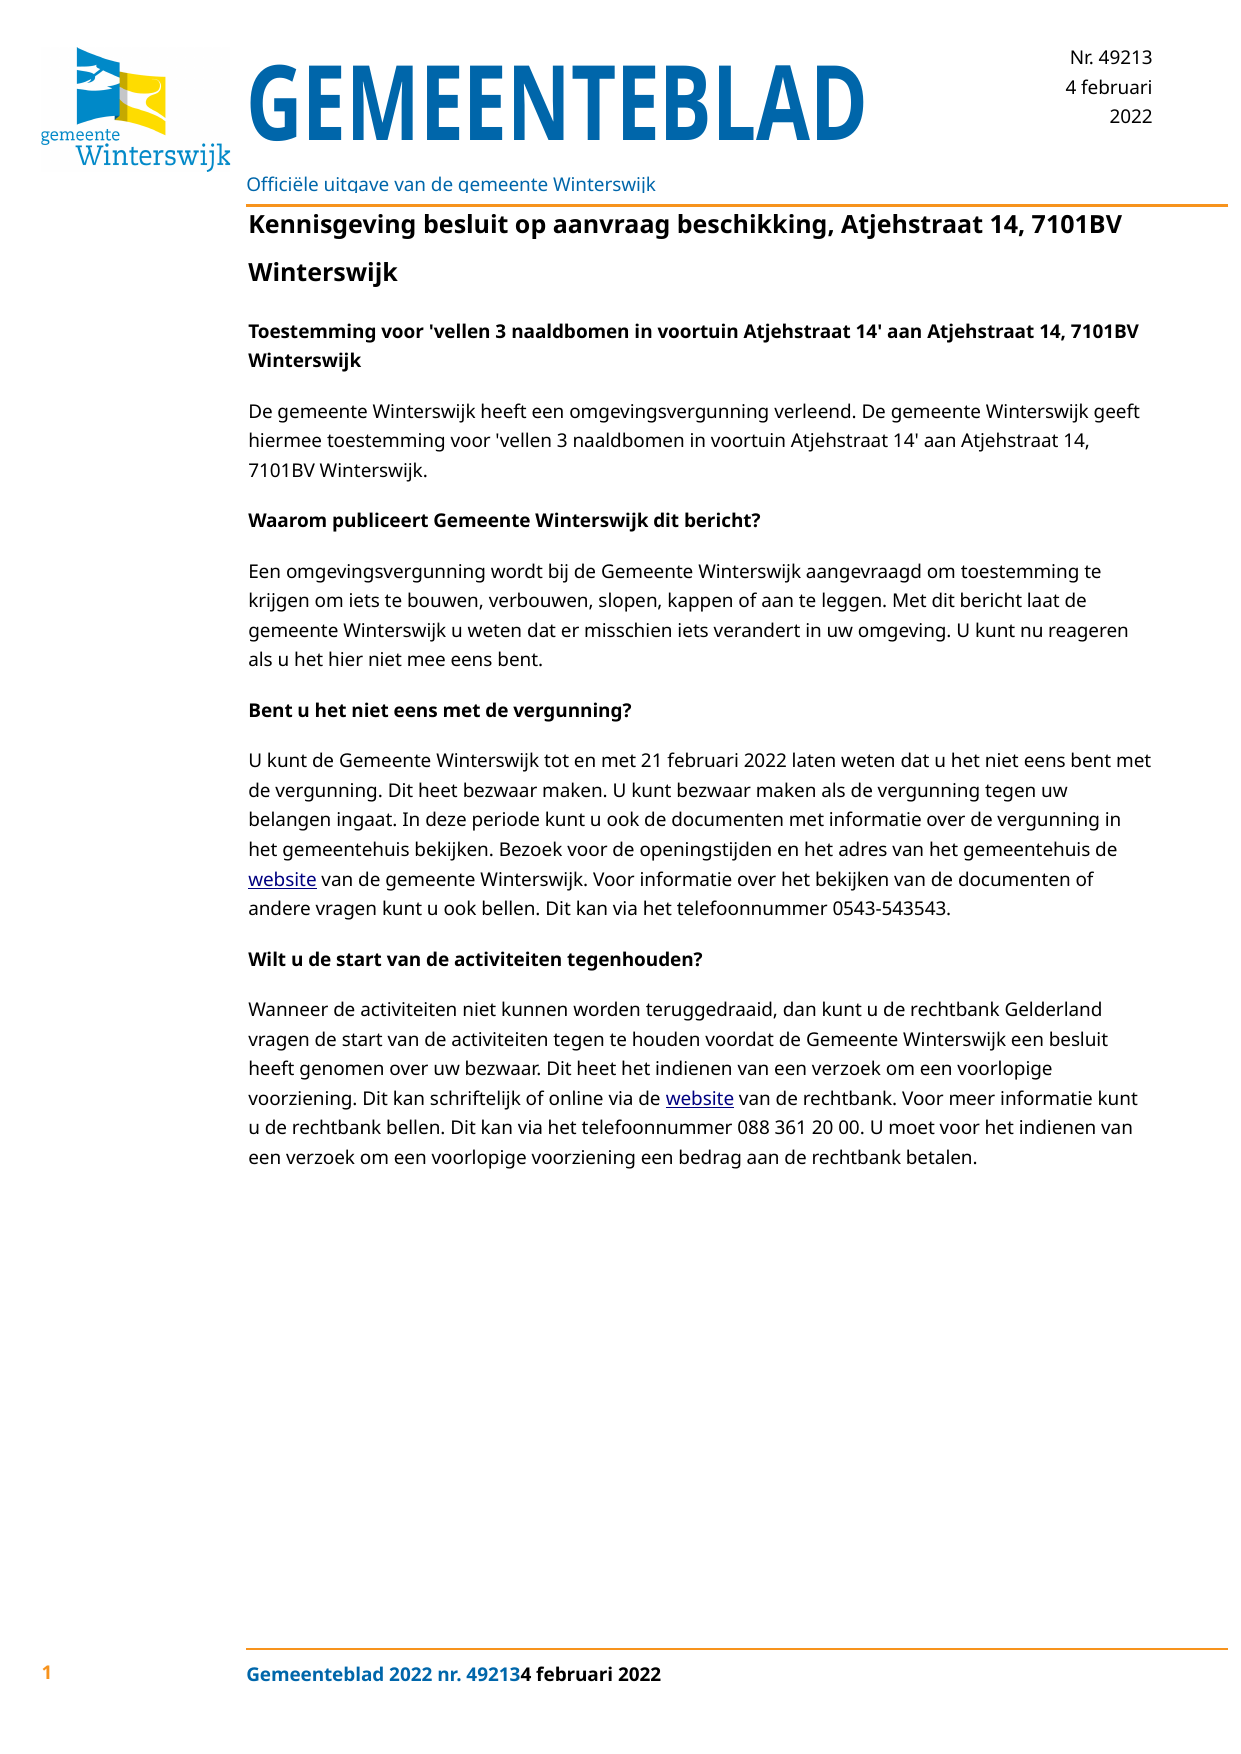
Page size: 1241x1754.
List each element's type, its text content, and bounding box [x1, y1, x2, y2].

text Kennisgeving besluit op aanvraag beschikking, Atjehstraat 14, 7101BV Winterswijk [248, 207, 1152, 288]
text Bent u het niet eens met de vergunning? [248, 697, 1152, 723]
picture [225, 153, 231, 162]
text Een omgevingsvergunning wordt bij de Gemeente Winterswijk aangevraagd om toestemming te krijgen om iets te bouwen, verbouwen, slopen, kappen of aan te leggen. Met dit bericht laat de gemeente Winterswijk u weten dat er misschien iets verandert in uw omgeving. U kunt nu reageren als u het hier niet mee eens bent. [248, 558, 1152, 672]
text Wilt u de start van de activiteiten tegenhouden? [248, 946, 1152, 972]
picture [41, 47, 231, 172]
text Waarom publiceert Gemeente Winterswijk dit bericht? [248, 507, 1152, 533]
text U kunt de Gemeente Winterswijk tot en met 21 februari 2022 laten weten dat u het niet eens bent met de vergunning. Dit heet bezwaar maken. U kunt bezwaar maken als de vergunning tegen uw belangen ingaat. In deze periode kunt u ook de documenten met informatie over de vergunning in het gemeentehuis bekijken. Bezoek voor de openingstijden en het adres van het gemeentehuis de website van de gemeente Winterswijk. Voor informatie over het bekijken van de documenten of andere vragen kunt u ook bellen. Dit kan via het telefoonnummer 0543-543543. [248, 747, 1152, 921]
text De gemeente Winterswijk heeft een omgevingsvergunning verleend. De gemeente Winterswijk geeft hiermee toestemming voor 'vellen 3 naaldbomen in voortuin Atjehstraat 14' aan Atjehstraat 14, 7101BV Winterswijk. [248, 398, 1152, 483]
text Toestemming voor 'vellen 3 naaldbomen in voortuin Atjehstraat 14' aan Atjehstraat 14, 7101BV Winterswijk [248, 318, 1152, 373]
text Wanneer de activiteiten niet kunnen worden teruggedraaid, dan kunt u de rechtbank Gelderland vragen de start van de activiteiten tegen te houden voordat de Gemeente Winterswijk een besluit heeft genomen over uw bezwaar. Dit heet het indienen van een verzoek om een voorlopige voorziening. Dit kan schriftelijk of online via de website van de rechtbank. Voor meer informatie kunt u de rechtbank bellen. Dit kan via het telefoonnummer 088 361 20 00. U moet voor het indienen van een verzoek om een voorlopige voorziening een bedrag aan de rechtbank betalen. [248, 996, 1152, 1170]
